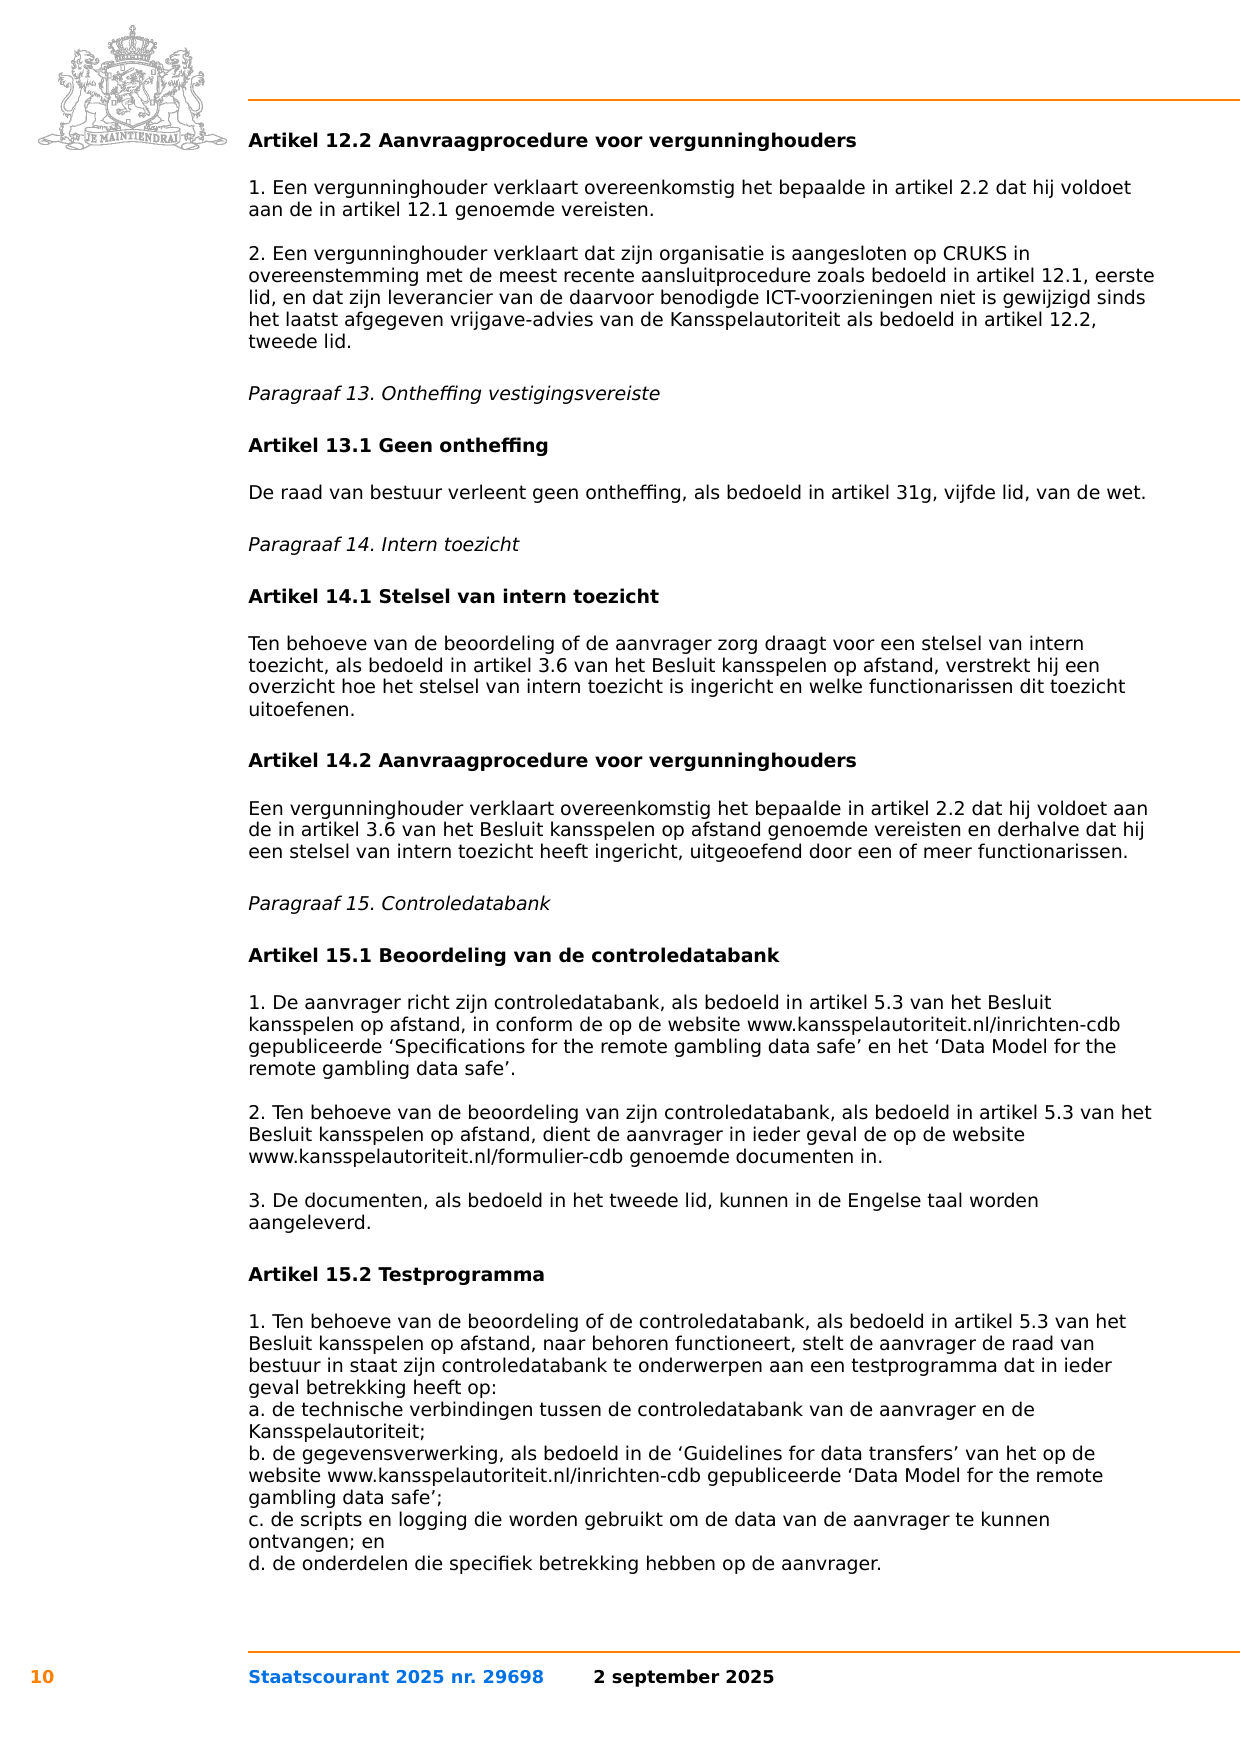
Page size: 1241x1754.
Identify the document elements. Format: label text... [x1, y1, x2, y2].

text 1. De aanvrager richt zijn controledatabank, als bedoeld in artikel 5.3 van het Besluit kansspelen op afstand, in conform de op de website www.kansspelautoriteit.nl/inrichten-cdb gepubliceerde ‘Specifications for the remote gambling data safe’ en het ‘Data Model for the remote gambling data safe’. [248, 992, 1163, 1080]
subtitle Artikel 15.1 Beoordeling van de controledatabank [248, 945, 1163, 967]
text d. de onderdelen die specifiek betrekking hebben op de aanvrager. [248, 1553, 1163, 1574]
subtitle Paragraaf 13. Ontheffing vestigingsvereiste [248, 383, 1163, 404]
text 1. Ten behoeve van de beoordeling of de controledatabank, als bedoeld in artikel 5.3 van het Besluit kansspelen op afstand, naar behoren functioneert, stelt de aanvrager de raad van bestuur in staat zijn controledatabank te onderwerpen aan een testprogramma dat in ieder geval betrekking heeft op: [248, 1311, 1163, 1399]
subtitle Paragraaf 14. Intern toezicht [248, 533, 1163, 556]
subtitle Paragraaf 15. Controledatabank [248, 893, 1163, 915]
text 2. Ten behoeve van de beoordeling van zijn controledatabank, als bedoeld in artikel 5.3 van het Besluit kansspelen op afstand, dient de aanvrager in ieder geval de op de website www.kansspelautoriteit.nl/formulier-cdb genoemde documenten in. [248, 1102, 1163, 1168]
picture [38, 25, 227, 150]
subtitle Artikel 12.2 Aanvraagprocedure voor vergunninghouders [248, 130, 1163, 152]
subtitle Artikel 15.2 Testprogramma [248, 1264, 1163, 1286]
text c. de scripts en logging die worden gebruikt om de data van de aanvrager te kunnen ontvangen; en [248, 1509, 1163, 1553]
subtitle Artikel 13.1 Geen ontheffing [248, 434, 1163, 457]
text De raad van bestuur verleent geen ontheffing, als bedoeld in artikel 31g, vijfde lid, van de wet. [248, 482, 1163, 503]
text 1. Een vergunninghouder verklaart overeenkomstig het bepaalde in artikel 2.2 dat hij voldoet aan de in artikel 12.1 genoemde vereisten. [248, 177, 1163, 221]
text 3. De documenten, als bedoeld in het tweede lid, kunnen in de Engelse taal worden aangeleverd. [248, 1190, 1163, 1234]
text a. de technische verbindingen tussen de controledatabank van de aanvrager en de Kansspelautoriteit; [248, 1399, 1163, 1443]
text b. de gegevensverwerking, als bedoeld in de ‘Guidelines for data transfers’ van het op de website www.kansspelautoriteit.nl/inrichten-cdb gepubliceerde ‘Data Model for the remote gambling data safe’; [248, 1443, 1163, 1509]
subtitle Artikel 14.2 Aanvraagprocedure voor vergunninghouders [248, 750, 1163, 772]
text Een vergunninghouder verklaart overeenkomstig het bepaalde in artikel 2.2 dat hij voldoet aan de in artikel 3.6 van het Besluit kansspelen op afstand genoemde vereisten en derhalve dat hij een stelsel van intern toezicht heeft ingericht, uitgeoefend door een of meer functionarissen. [248, 797, 1163, 863]
subtitle Artikel 14.1 Stelsel van intern toezicht [248, 586, 1163, 607]
text 2. Een vergunninghouder verklaart dat zijn organisatie is aangesloten op CRUKS in overeenstemming met de meest recente aansluitprocedure zoals bedoeld in artikel 12.1, eerste lid, en dat zijn leverancier van de daarvoor benodigde ICT-voorzieningen niet is gewijzigd sinds het laatst afgegeven vrijgave-advies van de Kansspelautoriteit als bedoeld in artikel 12.2, tweede lid. [248, 243, 1163, 353]
text Ten behoeve van de beoordeling of de aanvrager zorg draagt voor een stelsel van intern toezicht, als bedoeld in artikel 3.6 van het Besluit kansspelen op afstand, verstrekt hij een overzicht hoe het stelsel van intern toezicht is ingericht en welke functionarissen dit toezicht uitoefenen. [248, 632, 1163, 720]
